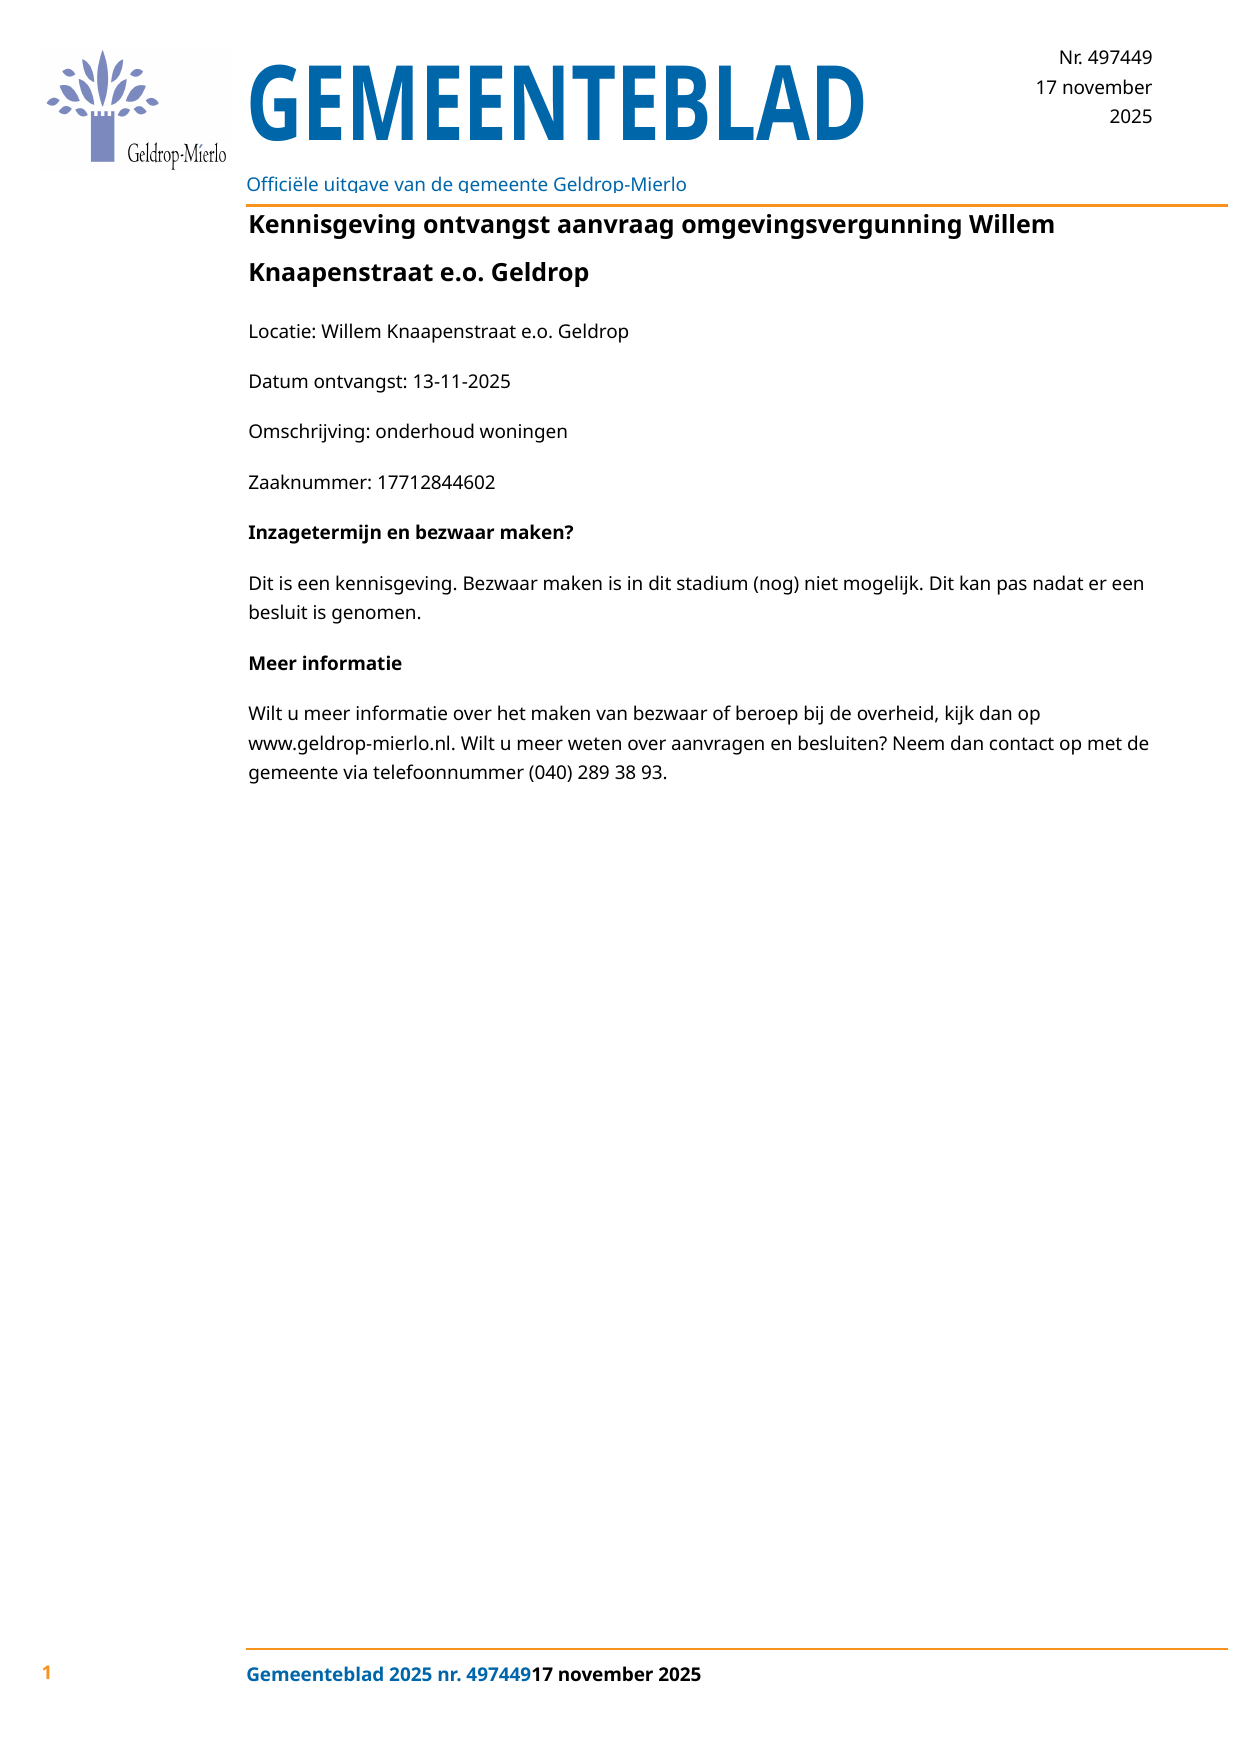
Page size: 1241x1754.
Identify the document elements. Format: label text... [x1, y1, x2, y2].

text Locatie: Willem Knaapenstraat e.o. Geldrop [248, 318, 1152, 344]
text Wilt u meer informatie over het maken van bezwaar of beroep bij de overheid, kijk dan op www.geldrop-mierlo.nl. Wilt u meer weten over aanvragen en besluiten? Neem dan contact op met de gemeente via telefoonnummer (040) 289 38 93. [248, 700, 1152, 785]
text Inzagetermijn en bezwaar maken? [248, 519, 1152, 545]
text Kennisgeving ontvangst aanvraag omgevingsvergunning Willem Knaapenstraat e.o. Geldrop [248, 207, 1152, 288]
text Dit is een kennisgeving. Bezwaar maken is in dit stadium (nog) niet mogelijk. Dit kan pas nadat er een besluit is genomen. [248, 570, 1152, 625]
picture [41, 47, 231, 172]
text Omschrijving: onderhoud woningen [248, 419, 1152, 444]
text Zaaknummer: 17712844602 [248, 469, 1152, 495]
text Meer informatie [248, 650, 1152, 676]
text Datum ontvangst: 13-11-2025 [248, 368, 1152, 394]
